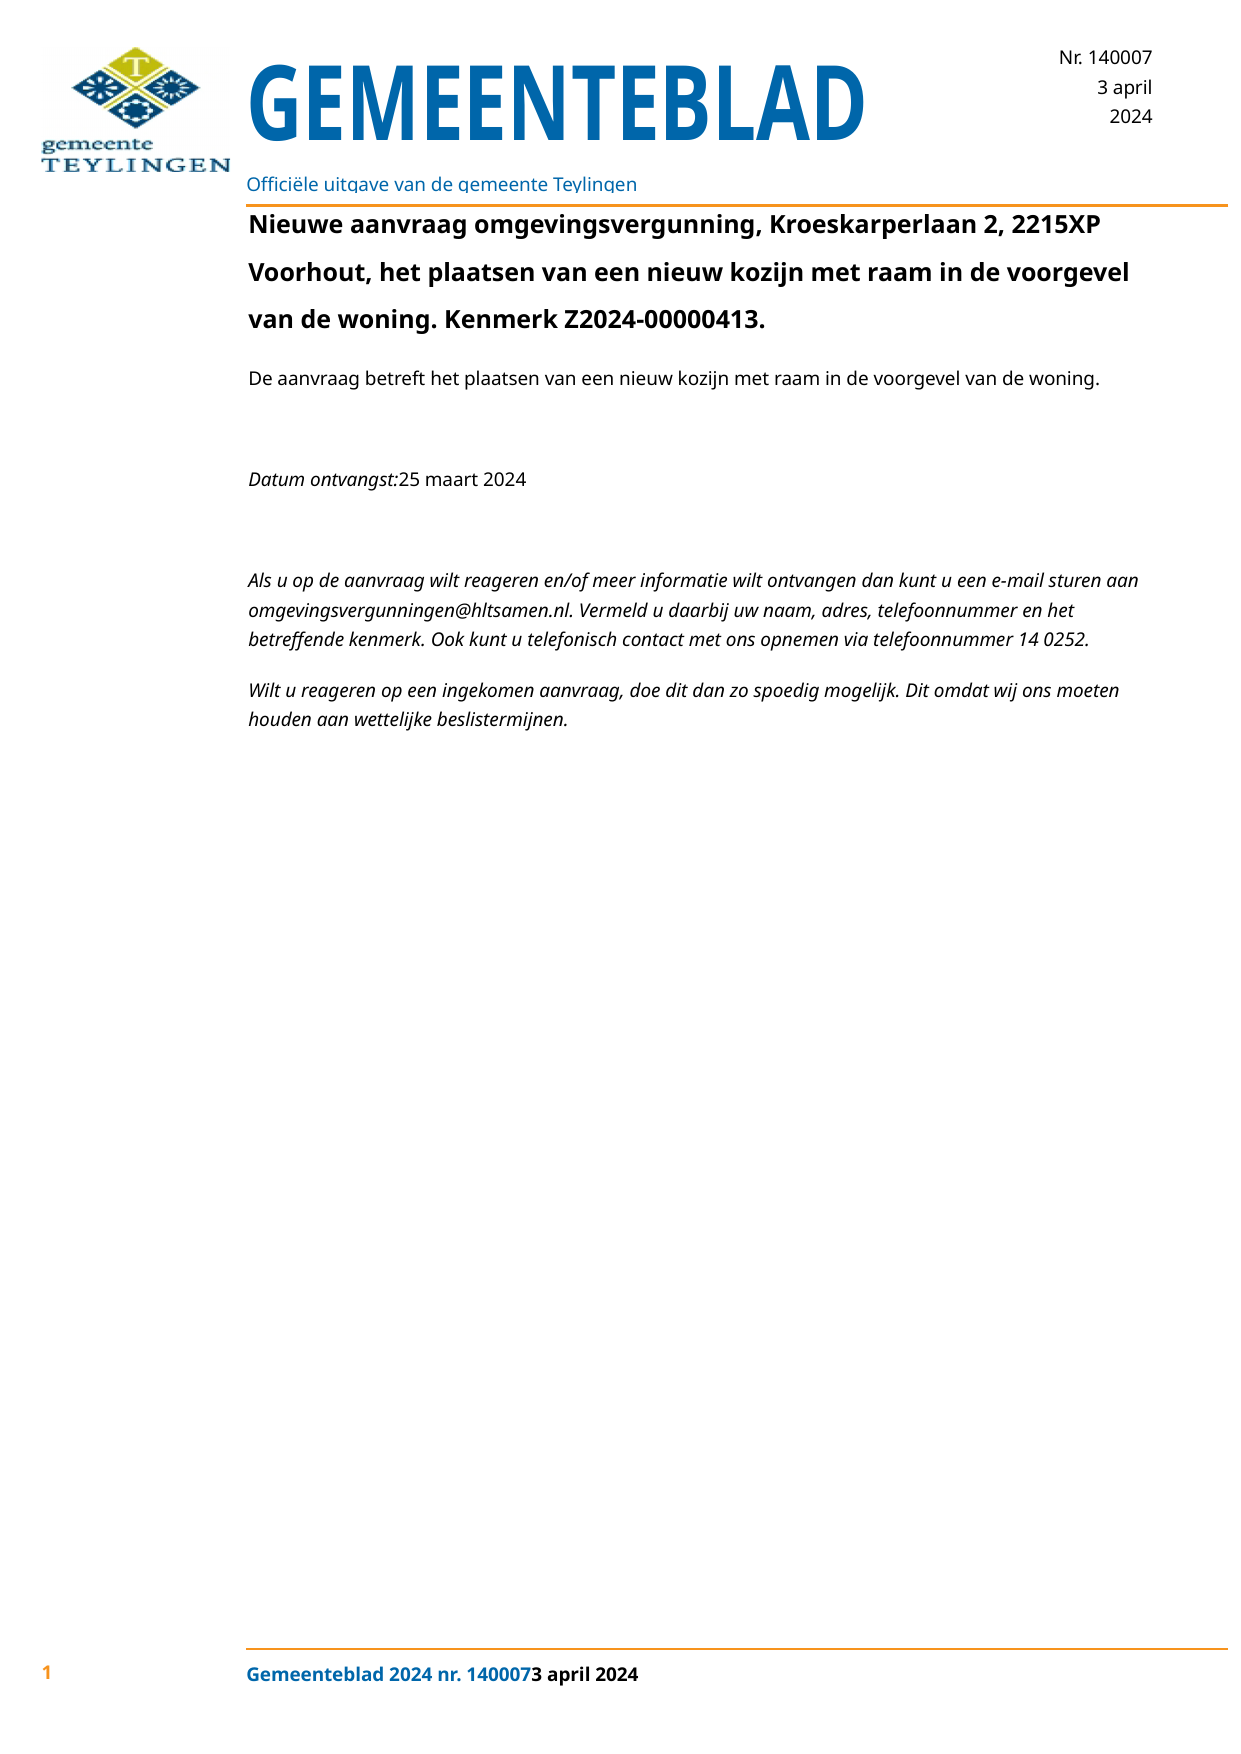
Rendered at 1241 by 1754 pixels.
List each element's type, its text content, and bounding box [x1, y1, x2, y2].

text Datum ontvangst:25 maart 2024 [248, 466, 1152, 492]
picture [41, 47, 231, 172]
text Als u op de aanvraag wilt reageren en/of meer informatie wilt ontvangen dan kunt u een e-mail sturen aan omgevingsvergunningen@hltsamen.nl. Vermeld u daarbij uw naam, adres, telefoonnummer en het betreffende kenmerk. Ook kunt u telefonisch contact met ons opnemen via telefoonnummer 14 0252. [248, 567, 1152, 652]
text Nieuwe aanvraag omgevingsvergunning, Kroeskarperlaan 2, 2215XP Voorhout, het plaatsen van een nieuw kozijn met raam in de voorgevel van de woning. Kenmerk Z2024-00000413. [248, 207, 1152, 336]
text De aanvraag betreft het plaatsen van een nieuw kozijn met raam in de voorgevel van de woning. [248, 366, 1152, 391]
text Wilt u reageren op een ingekomen aanvraag, doe dit dan zo spoedig mogelijk. Dit omdat wij ons moeten houden aan wettelijke beslistermijnen. [248, 677, 1152, 732]
